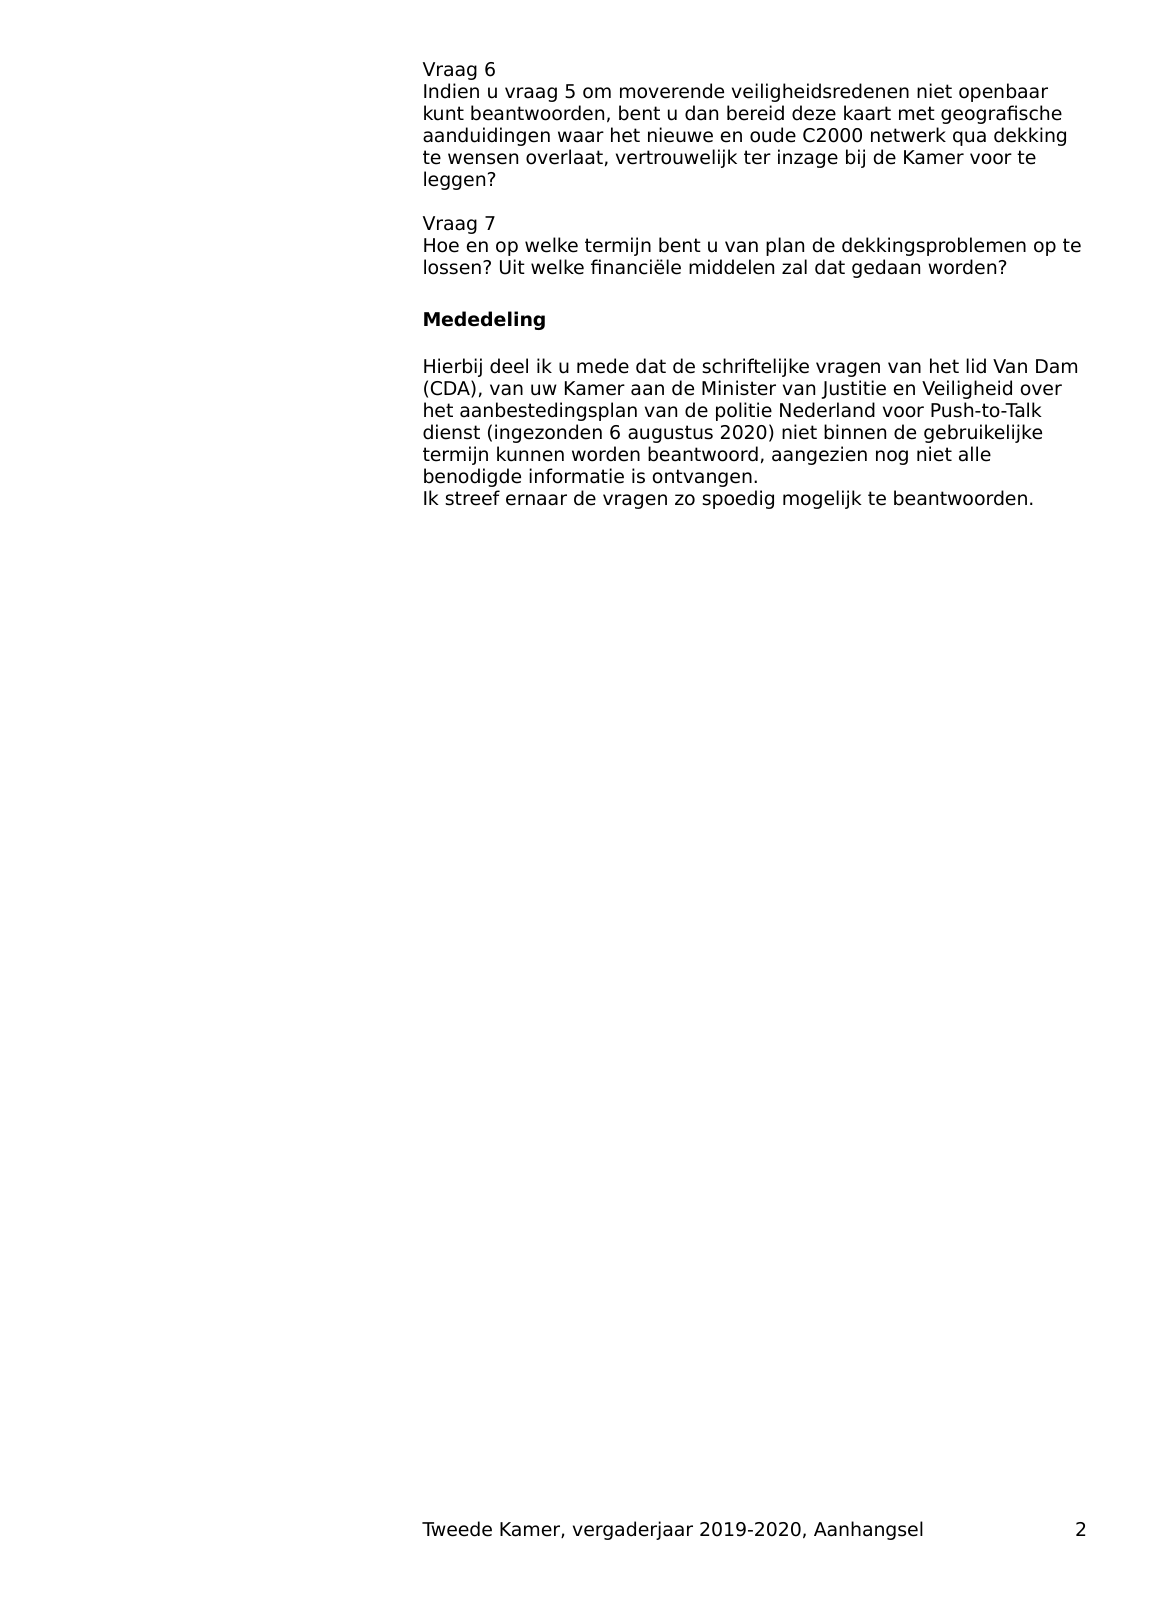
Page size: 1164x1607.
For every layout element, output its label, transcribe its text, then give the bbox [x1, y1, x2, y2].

subtitle Mededeling [422, 309, 1087, 331]
text Vraag 6 [422, 59, 1087, 81]
text Hoe en op welke termijn bent u van plan de dekkingsproblemen op te lossen? Uit welke financiële middelen zal dat gedaan worden? [422, 235, 1087, 279]
text Indien u vraag 5 om moverende veiligheidsredenen niet openbaar kunt beantwoorden, bent u dan bereid deze kaart met geografische aanduidingen waar het nieuwe en oude C2000 netwerk qua dekking te wensen overlaat, vertrouwelijk ter inzage bij de Kamer voor te leggen? [422, 81, 1087, 191]
text Vraag 7 [422, 213, 1087, 235]
text Ik streef ernaar de vragen zo spoedig mogelijk te beantwoorden. [422, 488, 1087, 510]
text Hierbij deel ik u mede dat de schriftelijke vragen van het lid Van Dam (CDA), van uw Kamer aan de Minister van Justitie en Veiligheid over het aanbestedingsplan van de politie Nederland voor Push-to-Talk dienst (ingezonden 6 augustus 2020) niet binnen de gebruikelijke termijn kunnen worden beantwoord, aangezien nog niet alle benodigde informatie is ontvangen. [422, 356, 1087, 488]
